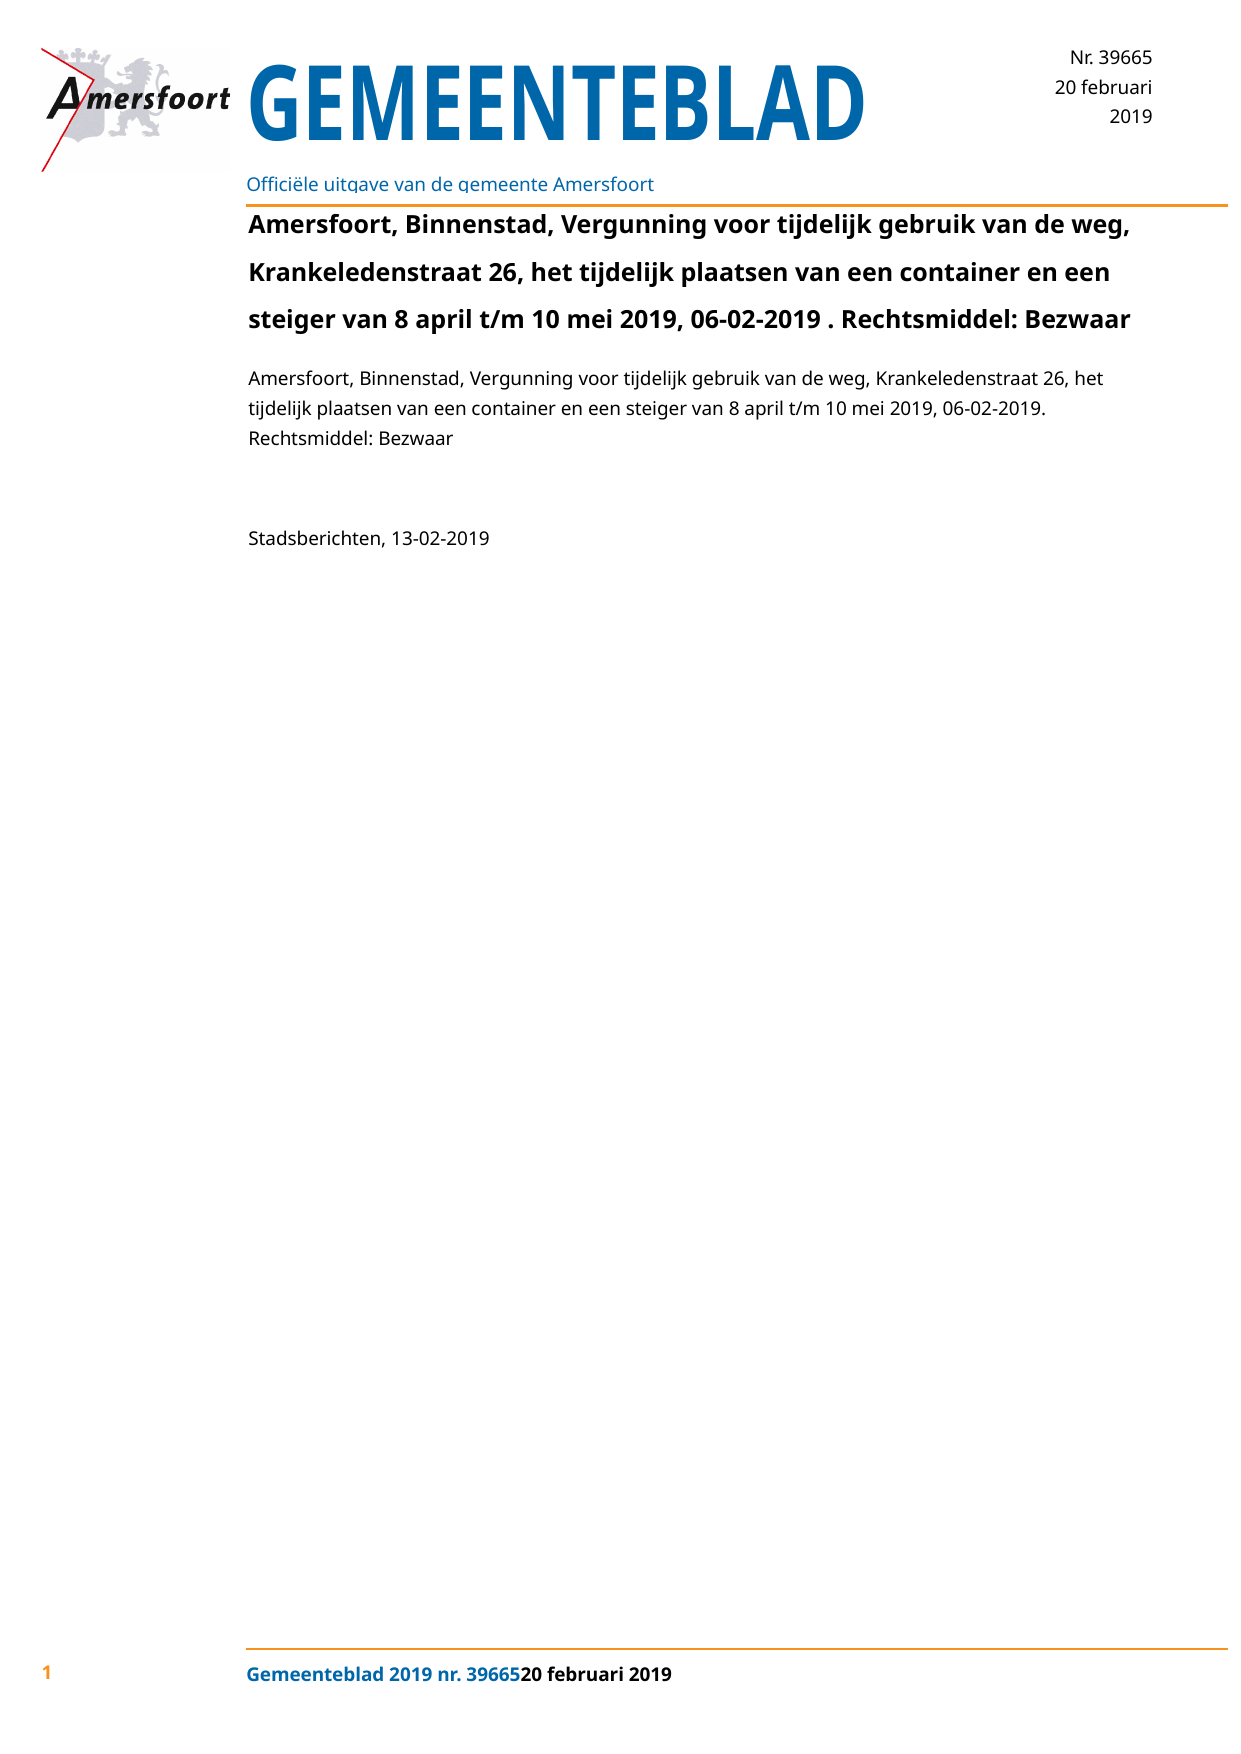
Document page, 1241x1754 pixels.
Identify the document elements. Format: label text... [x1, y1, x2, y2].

text Stadsberichten, 13-02-2019 [248, 526, 1152, 551]
text Amersfoort, Binnenstad, Vergunning voor tijdelijk gebruik van de weg, Krankeledenstraat 26, het tijdelijk plaatsen van een container en een steiger van 8 april t/m 10 mei 2019, 06-02-2019 . Rechtsmiddel: Bezwaar [248, 207, 1152, 336]
text Amersfoort, Binnenstad, Vergunning voor tijdelijk gebruik van de weg, Krankeledenstraat 26, het tijdelijk plaatsen van een container en een steiger van 8 april t/m 10 mei 2019, 06-02-2019. Rechtsmiddel: Bezwaar [248, 366, 1152, 450]
picture [41, 47, 231, 172]
